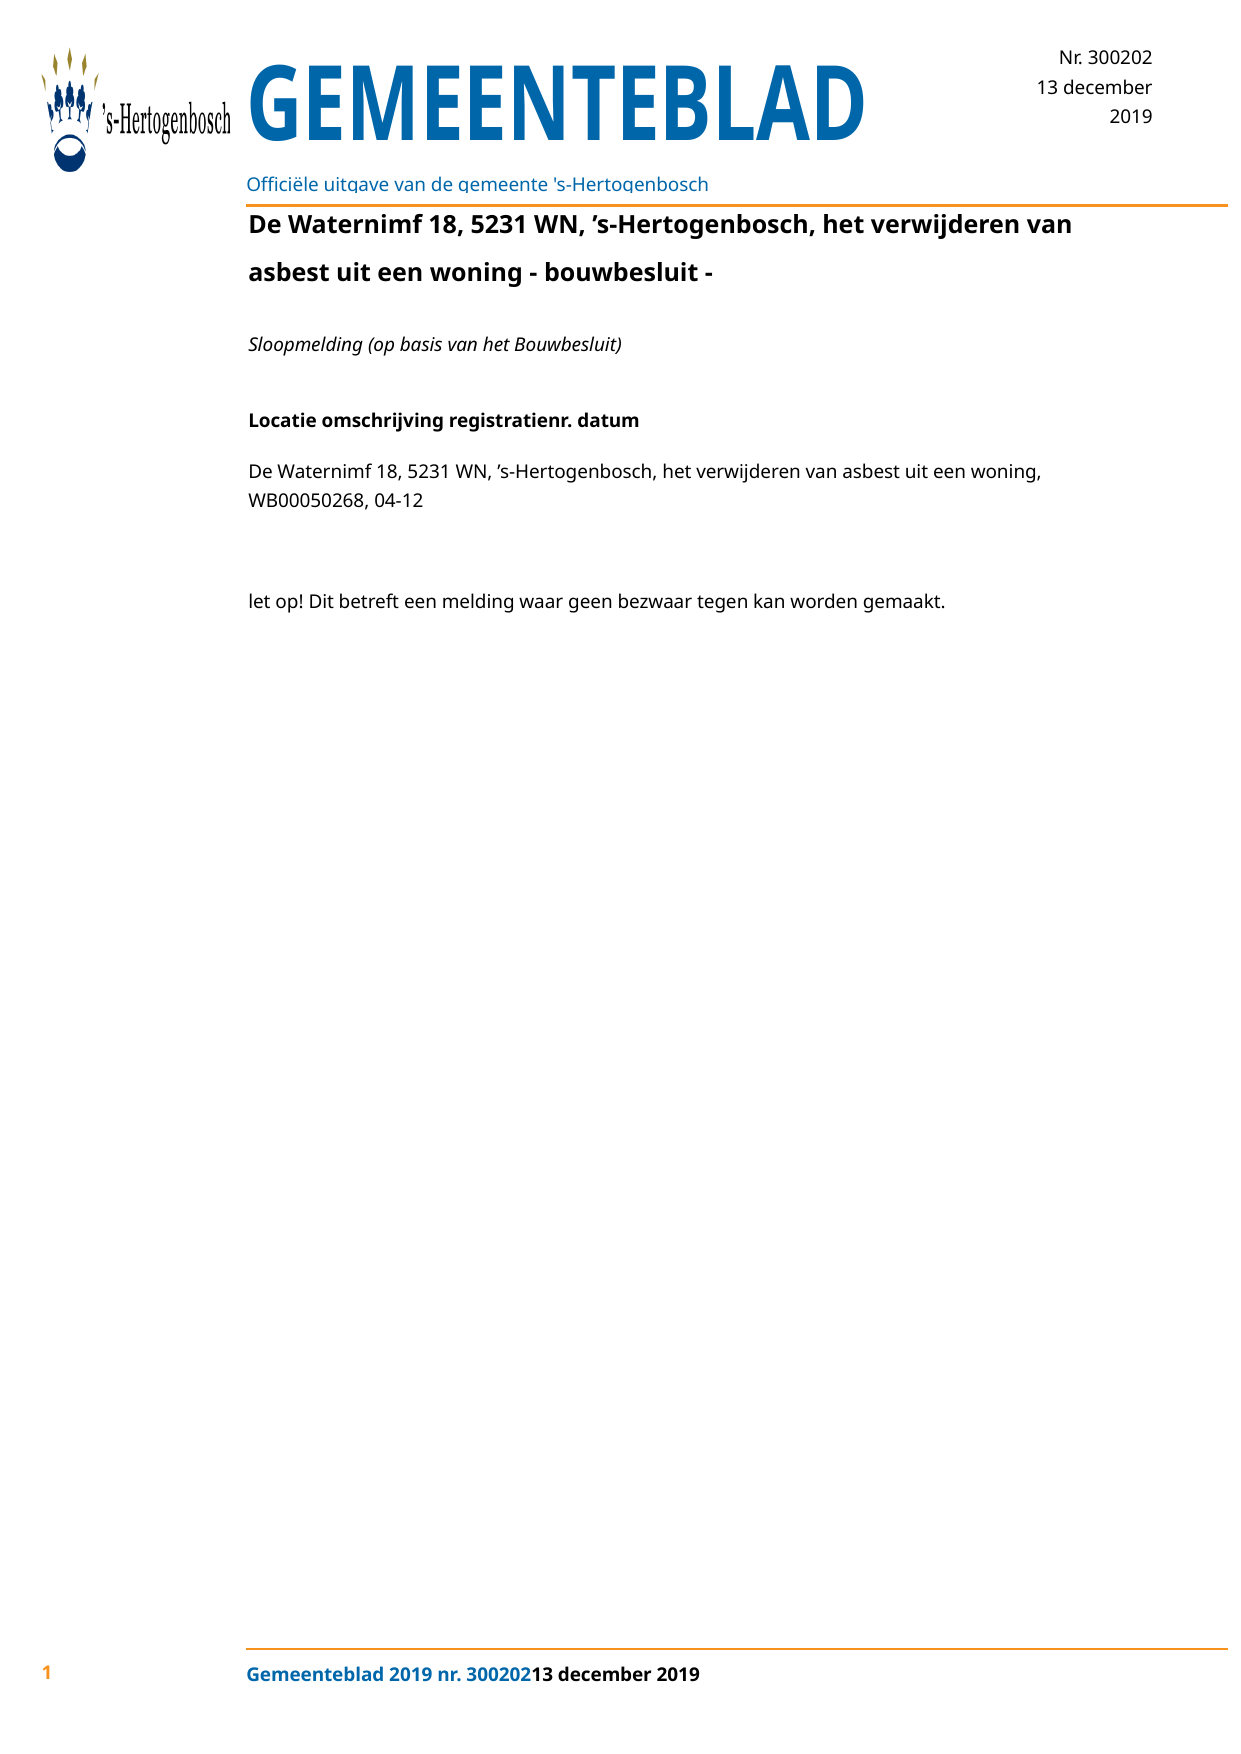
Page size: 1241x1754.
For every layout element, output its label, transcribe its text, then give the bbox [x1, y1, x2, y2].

text Locatie omschrijving registratienr. datum [248, 408, 1152, 433]
text De Waternimf 18, 5231 WN, ’s-Hertogenbosch, het verwijderen van asbest uit een woning - bouwbesluit - [248, 207, 1152, 288]
text Sloopmelding (op basis van het Bouwbesluit) [248, 331, 1152, 357]
text De Waternimf 18, 5231 WN, ’s-Hertogenbosch, het verwijderen van asbest uit een woning, WB00050268, 04-12 [248, 458, 1152, 513]
picture [41, 47, 231, 172]
text let op! Dit betreft een melding waar geen bezwaar tegen kan worden gemaakt. [248, 588, 1152, 614]
